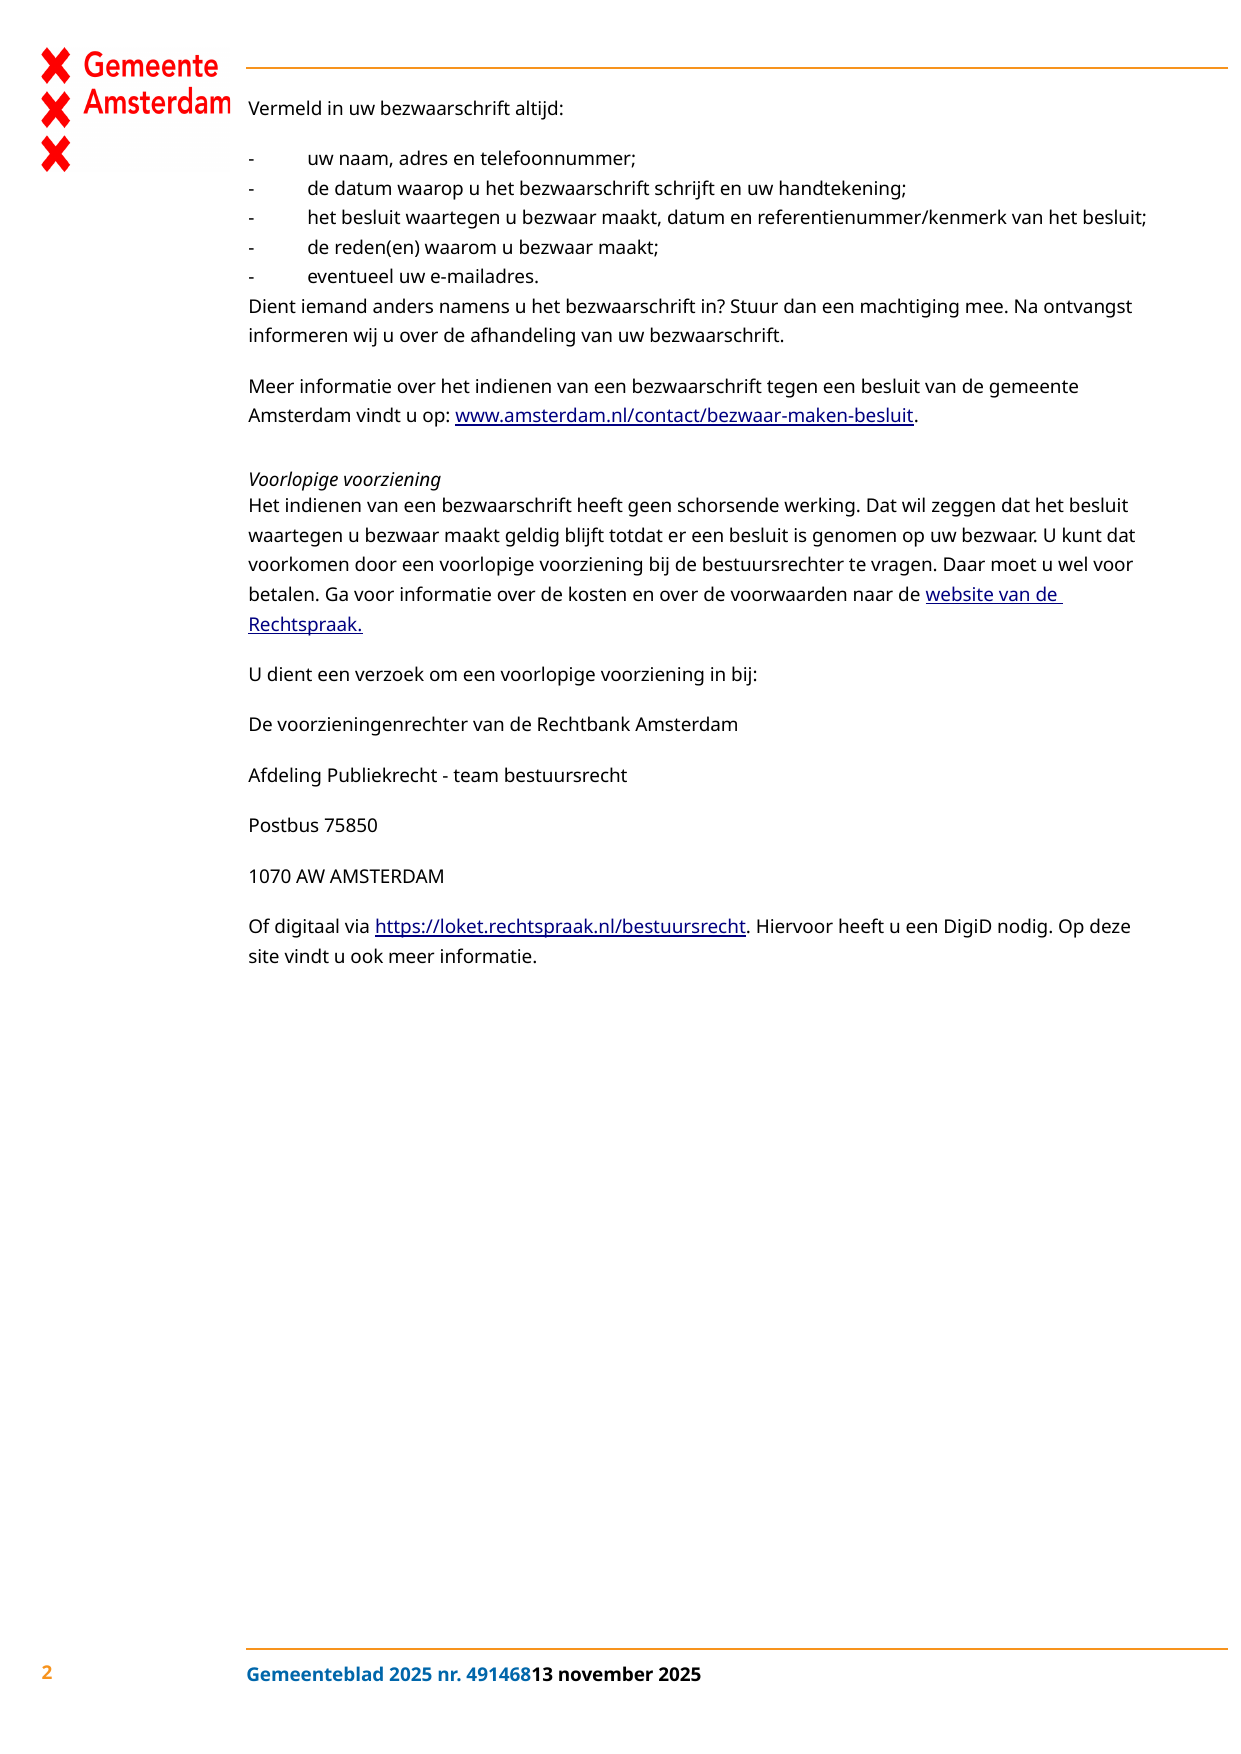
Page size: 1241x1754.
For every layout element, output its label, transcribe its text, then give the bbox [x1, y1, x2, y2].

text 1070 AW AMSTERDAM [248, 863, 1152, 888]
text Meer informatie over het indienen van een bezwaarschrift tegen een besluit van de gemeente Amsterdam vindt u op: www.amsterdam.nl/contact/bezwaar-maken-besluit. [248, 373, 1152, 428]
picture [41, 47, 231, 172]
list de datum waarop u het bezwaarschrift schrijft en uw handtekening; [248, 175, 1152, 201]
text Het indienen van een bezwaarschrift heeft geen schorsende werking. Dat wil zeggen dat het besluit waartegen u bezwaar maakt geldig blijft totdat er een besluit is genomen op uw bezwaar. U kunt dat voorkomen door een voorlopige voorziening bij de bestuursrechter te vragen. Daar moet u wel voor betalen. Ga voor informatie over de kosten en over de voorwaarden naar de website van de Rechtspraak. [248, 492, 1152, 636]
list uw naam, adres en telefoonnummer; [248, 145, 1152, 171]
text Afdeling Publiekrecht - team bestuursrecht [248, 762, 1152, 788]
list het besluit waartegen u bezwaar maakt, datum en referentienummer/kenmerk van het besluit; [248, 204, 1152, 230]
text De voorzieningenrechter van de Rechtbank Amsterdam [248, 712, 1152, 737]
text Voorlopige voorziening [248, 467, 1152, 492]
list eventueel uw e-mailadres. [248, 263, 1152, 289]
list de reden(en) waarom u bezwaar maakt; [248, 234, 1152, 260]
text Postbus 75850 [248, 812, 1152, 838]
text Vermeld in uw bezwaarschrift altijd: [248, 95, 1152, 121]
text U dient een verzoek om een voorlopige voorziening in bij: [248, 661, 1152, 687]
text Of digitaal via https://loket.rechtspraak.nl/bestuursrecht. Hiervoor heeft u een DigiD nodig. Op deze site vindt u ook meer informatie. [248, 913, 1152, 968]
text Dient iemand anders namens u het bezwaarschrift in? Stuur dan een machtiging mee. Na ontvangst informeren wij u over de afhandeling van uw bezwaarschrift. [248, 293, 1152, 348]
